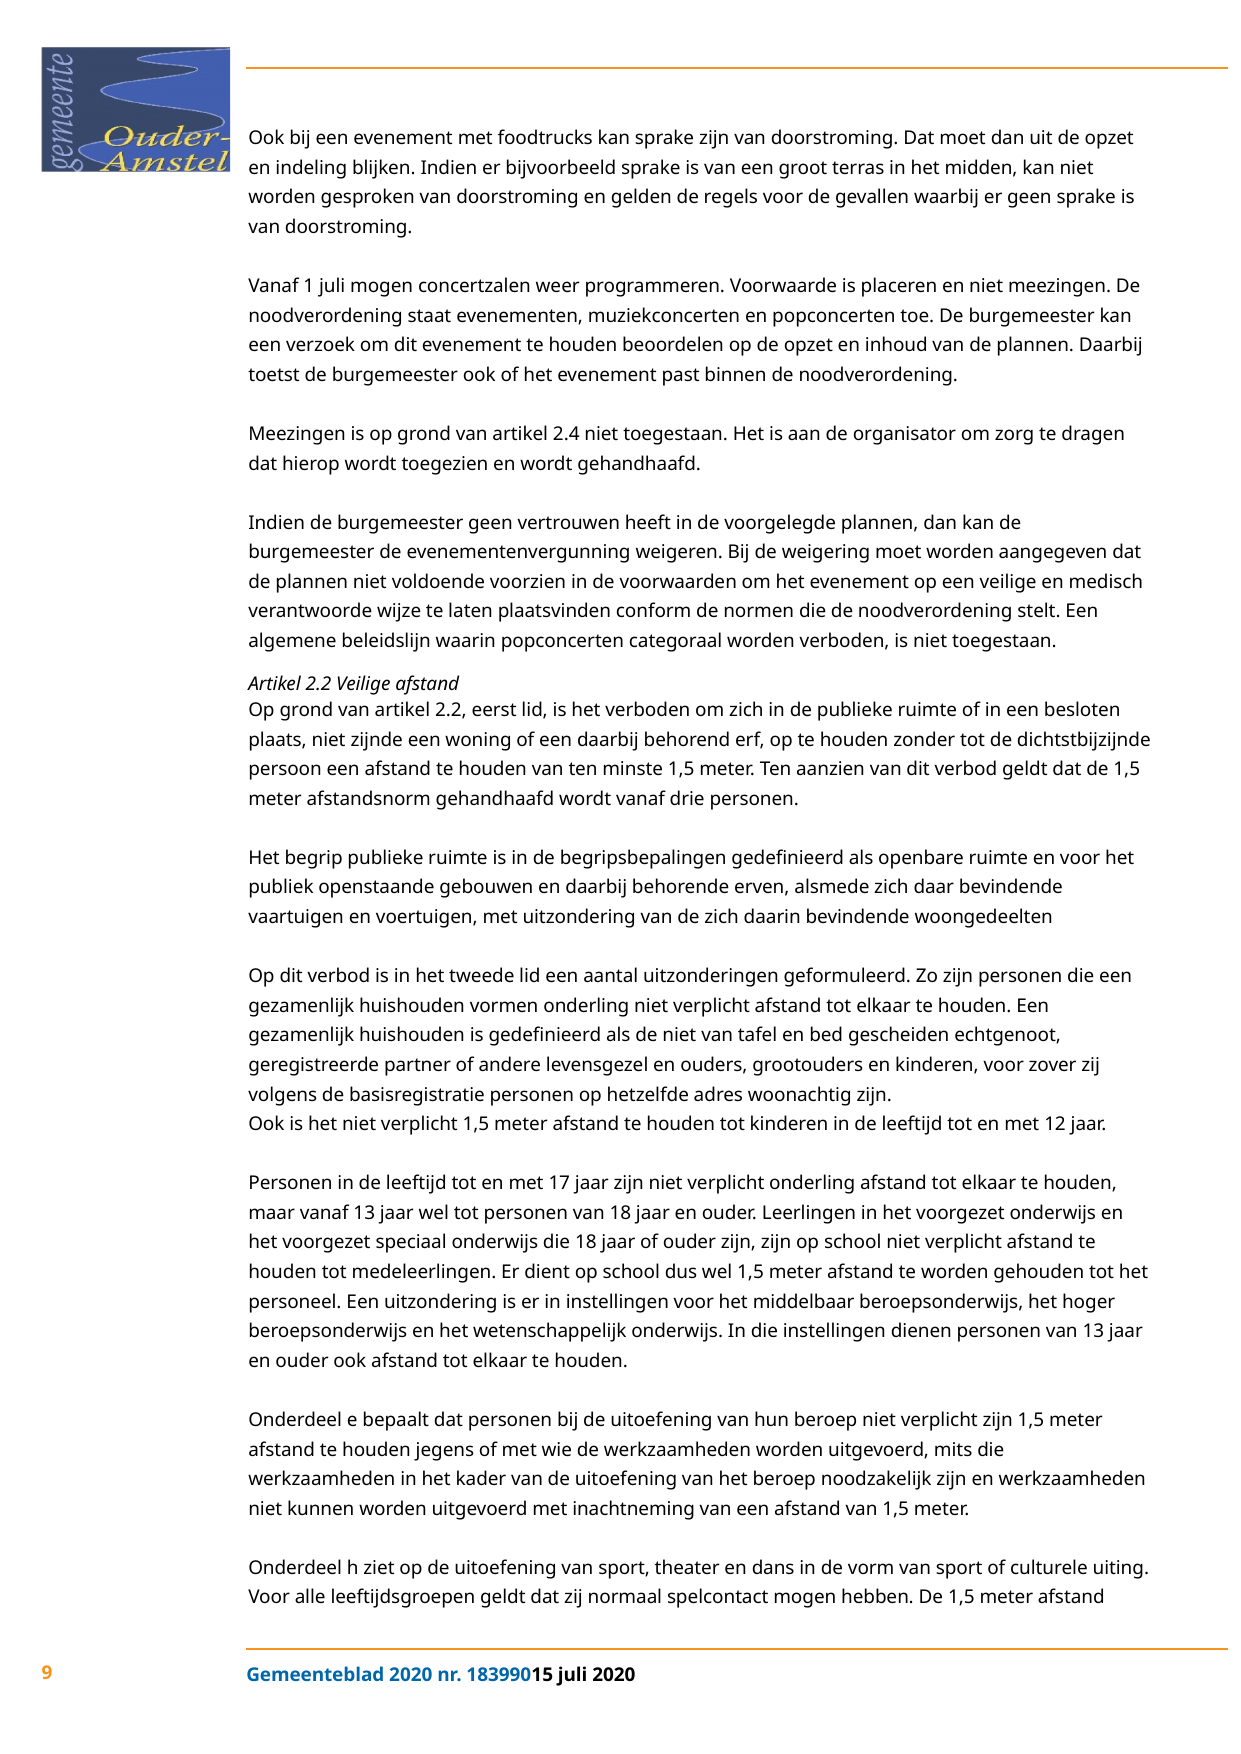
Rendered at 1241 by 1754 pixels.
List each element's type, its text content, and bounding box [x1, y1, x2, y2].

text Onderdeel e bepaalt dat personen bij de uitoefening van hun beroep niet verplicht zijn 1,5 meter afstand te houden jegens of met wie de werkzaamheden worden uitgevoerd, mits die werkzaamheden in het kader van de uitoefening van het beroep noodzakelijk zijn en werkzaamheden niet kunnen worden uitgevoerd met inachtneming van een afstand van 1,5 meter. [248, 1406, 1152, 1521]
text Op grond van artikel 2.2, eerst lid, is het verboden om zich in de publieke ruimte of in een besloten plaats, niet zijnde een woning of een daarbij behorend erf, op te houden zonder tot de dichtstbijzijnde persoon een afstand te houden van ten minste 1,5 meter. Ten aanzien van dit verbod geldt dat de 1,5 meter afstandsnorm gehandhaafd wordt vanaf drie personen. [248, 696, 1152, 811]
text Meezingen is op grond van artikel 2.4 niet toegestaan. Het is aan de organisator om zorg te dragen dat hierop wordt toegezien en wordt gehandhaafd. [248, 420, 1152, 476]
text Het begrip publieke ruimte is in de begripsbepalingen gedefinieerd als openbare ruimte en voor het publiek openstaande gebouwen en daarbij behorende erven, alsmede zich daar bevindende vaartuigen en voertuigen, met uitzondering van de zich daarin bevindende woongedeelten [248, 844, 1152, 929]
text Ook bij een evenement met foodtrucks kan sprake zijn van doorstroming. Dat moet dan uit de opzet en indeling blijken. Indien er bijvoorbeeld sprake is van een groot terras in het midden, kan niet worden gesproken van doorstroming en gelden de regels voor de gevallen waarbij er geen sprake is van doorstroming. [248, 124, 1152, 239]
text Op dit verbod is in het tweede lid een aantal uitzonderingen geformuleerd. Zo zijn personen die een gezamenlijk huishouden vormen onderling niet verplicht afstand tot elkaar te houden. Een gezamenlijk huishouden is gedefinieerd als de niet van tafel en bed gescheiden echtgenoot, geregistreerde partner of andere levensgezel en ouders, grootouders en kinderen, voor zover zij volgens de basisregistratie personen op hetzelfde adres woonachtig zijn. [248, 962, 1152, 1106]
text Ook is het niet verplicht 1,5 meter afstand te houden tot kinderen in de leeftijd tot en met 12 jaar. [248, 1110, 1152, 1136]
text Artikel 2.2 Veilige afstand [248, 670, 1152, 696]
text Indien de burgemeester geen vertrouwen heeft in de voorgelegde plannen, dan kan de burgemeester de evenementenvergunning weigeren. Bij de weigering moet worden aangegeven dat de plannen niet voldoende voorzien in de voorwaarden om het evenement op een veilige en medisch verantwoorde wijze te laten plaatsvinden conform de normen die de noodverordening stelt. Een algemene beleidslijn waarin popconcerten categoraal worden verboden, is niet toegestaan. [248, 509, 1152, 653]
text Personen in de leeftijd tot en met 17 jaar zijn niet verplicht onderling afstand tot elkaar te houden, maar vanaf 13 jaar wel tot personen van 18 jaar en ouder. Leerlingen in het voorgezet onderwijs en het voorgezet speciaal onderwijs die 18 jaar of ouder zijn, zijn op school niet verplicht afstand te houden tot medeleerlingen. Er dient op school dus wel 1,5 meter afstand te worden gehouden tot het personeel. Een uitzondering is er in instellingen voor het middelbaar beroepsonderwijs, het hoger beroepsonderwijs en het wetenschappelijk onderwijs. In die instellingen dienen personen van 13 jaar en ouder ook afstand tot elkaar te houden. [248, 1169, 1152, 1373]
picture [41, 47, 231, 172]
text Onderdeel h ziet op de uitoefening van sport, theater en dans in de vorm van sport of culturele uiting. Voor alle leeftijdsgroepen geldt dat zij normaal spelcontact mogen hebben. De 1,5 meter afstand [248, 1554, 1152, 1609]
text Vanaf 1 juli mogen concertzalen weer programmeren. Voorwaarde is placeren en niet meezingen. De noodverordening staat evenementen, muziekconcerten en popconcerten toe. De burgemeester kan een verzoek om dit evenement te houden beoordelen op de opzet en inhoud van de plannen. Daarbij toetst de burgemeester ook of het evenement past binnen de noodverordening. [248, 272, 1152, 387]
